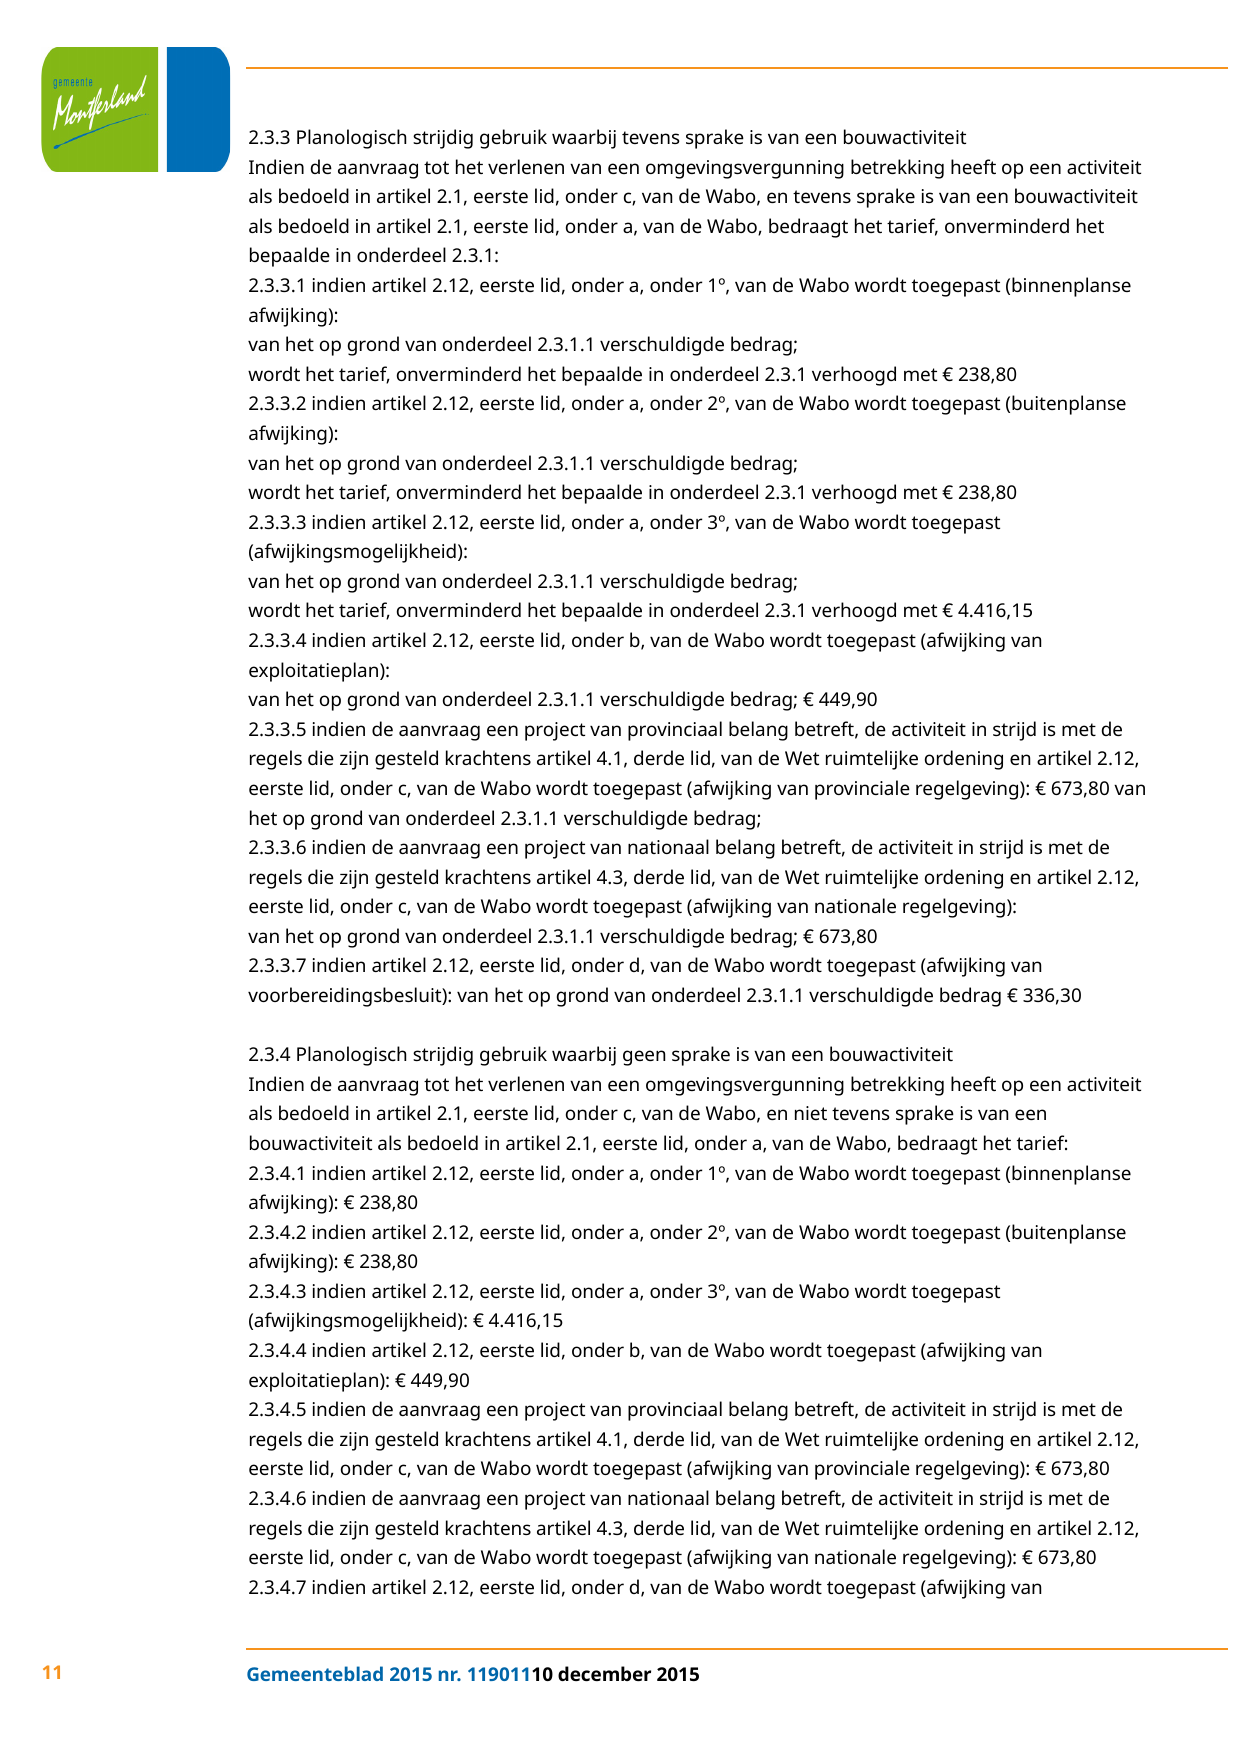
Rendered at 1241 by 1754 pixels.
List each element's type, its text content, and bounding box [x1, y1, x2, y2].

text van het op grond van onderdeel 2.3.1.1 verschuldigde bedrag; [248, 331, 1152, 357]
text 2.3.4.7 indien artikel 2.12, eerste lid, onder d, van de Wabo wordt toegepast (afwijking van [248, 1574, 1152, 1600]
text 2.3.4.3 indien artikel 2.12, eerste lid, onder a, onder 3º, van de Wabo wordt toegepast (afwijkingsmogelijkheid): € 4.416,15 [248, 1278, 1152, 1333]
picture [41, 47, 231, 172]
text 2.3.3.4 indien artikel 2.12, eerste lid, onder b, van de Wabo wordt toegepast (afwijking van exploitatieplan): [248, 627, 1152, 683]
text Indien de aanvraag tot het verlenen van een omgevingsvergunning betrekking heeft op een activiteit als bedoeld in artikel 2.1, eerste lid, onder c, van de Wabo, en tevens sprake is van een bouwactiviteit als bedoeld in artikel 2.1, eerste lid, onder a, van de Wabo, bedraagt het tarief, onverminderd het bepaalde in onderdeel 2.3.1: [248, 154, 1152, 268]
text Indien de aanvraag tot het verlenen van een omgevingsvergunning betrekking heeft op een activiteit als bedoeld in artikel 2.1, eerste lid, onder c, van de Wabo, en niet tevens sprake is van een bouwactiviteit als bedoeld in artikel 2.1, eerste lid, onder a, van de Wabo, bedraagt het tarief: [248, 1071, 1152, 1156]
text 2.3.4 Planologisch strijdig gebruik waarbij geen sprake is van een bouwactiviteit [248, 1041, 1152, 1067]
text 2.3.3.6 indien de aanvraag een project van nationaal belang betreft, de activiteit in strijd is met de regels die zijn gesteld krachtens artikel 4.3, derde lid, van de Wet ruimtelijke ordening en artikel 2.12, eerste lid, onder c, van de Wabo wordt toegepast (afwijking van nationale regelgeving): [248, 834, 1152, 919]
text 2.3.4.5 indien de aanvraag een project van provinciaal belang betreft, de activiteit in strijd is met de regels die zijn gesteld krachtens artikel 4.1, derde lid, van de Wet ruimtelijke ordening en artikel 2.12, eerste lid, onder c, van de Wabo wordt toegepast (afwijking van provinciale regelgeving): € 673,80 [248, 1396, 1152, 1481]
text wordt het tarief, onverminderd het bepaalde in onderdeel 2.3.1 verhoogd met € 238,80 [248, 361, 1152, 387]
text wordt het tarief, onverminderd het bepaalde in onderdeel 2.3.1 verhoogd met € 238,80 [248, 479, 1152, 505]
text 2.3.4.4 indien artikel 2.12, eerste lid, onder b, van de Wabo wordt toegepast (afwijking van exploitatieplan): € 449,90 [248, 1337, 1152, 1393]
text wordt het tarief, onverminderd het bepaalde in onderdeel 2.3.1 verhoogd met € 4.416,15 [248, 598, 1152, 623]
text 2.3.3.5 indien de aanvraag een project van provinciaal belang betreft, de activiteit in strijd is met de regels die zijn gesteld krachtens artikel 4.1, derde lid, van de Wet ruimtelijke ordening en artikel 2.12, eerste lid, onder c, van de Wabo wordt toegepast (afwijking van provinciale regelgeving): € 673,80 van het op grond van onderdeel 2.3.1.1 verschuldigde bedrag; [248, 716, 1152, 831]
text van het op grond van onderdeel 2.3.1.1 verschuldigde bedrag; € 449,90 [248, 686, 1152, 712]
text van het op grond van onderdeel 2.3.1.1 verschuldigde bedrag; [248, 450, 1152, 476]
text van het op grond van onderdeel 2.3.1.1 verschuldigde bedrag; [248, 568, 1152, 594]
text 2.3.3.3 indien artikel 2.12, eerste lid, onder a, onder 3º, van de Wabo wordt toegepast (afwijkingsmogelijkheid): [248, 509, 1152, 564]
text van het op grond van onderdeel 2.3.1.1 verschuldigde bedrag; € 673,80 [248, 923, 1152, 949]
text 2.3.4.2 indien artikel 2.12, eerste lid, onder a, onder 2º, van de Wabo wordt toegepast (buitenplanse afwijking): € 238,80 [248, 1219, 1152, 1274]
text 2.3.3 Planologisch strijdig gebruik waarbij tevens sprake is van een bouwactiviteit [248, 124, 1152, 150]
text 2.3.4.6 indien de aanvraag een project van nationaal belang betreft, de activiteit in strijd is met de regels die zijn gesteld krachtens artikel 4.3, derde lid, van de Wet ruimtelijke ordening en artikel 2.12, eerste lid, onder c, van de Wabo wordt toegepast (afwijking van nationale regelgeving): € 673,80 [248, 1485, 1152, 1570]
text 2.3.4.1 indien artikel 2.12, eerste lid, onder a, onder 1º, van de Wabo wordt toegepast (binnenplanse afwijking): € 238,80 [248, 1160, 1152, 1215]
text 2.3.3.1 indien artikel 2.12, eerste lid, onder a, onder 1º, van de Wabo wordt toegepast (binnenplanse afwijking): [248, 272, 1152, 328]
text 2.3.3.2 indien artikel 2.12, eerste lid, onder a, onder 2º, van de Wabo wordt toegepast (buitenplanse afwijking): [248, 391, 1152, 446]
text 2.3.3.7 indien artikel 2.12, eerste lid, onder d, van de Wabo wordt toegepast (afwijking van voorbereidingsbesluit): van het op grond van onderdeel 2.3.1.1 verschuldigde bedrag € 336,30 [248, 953, 1152, 1008]
